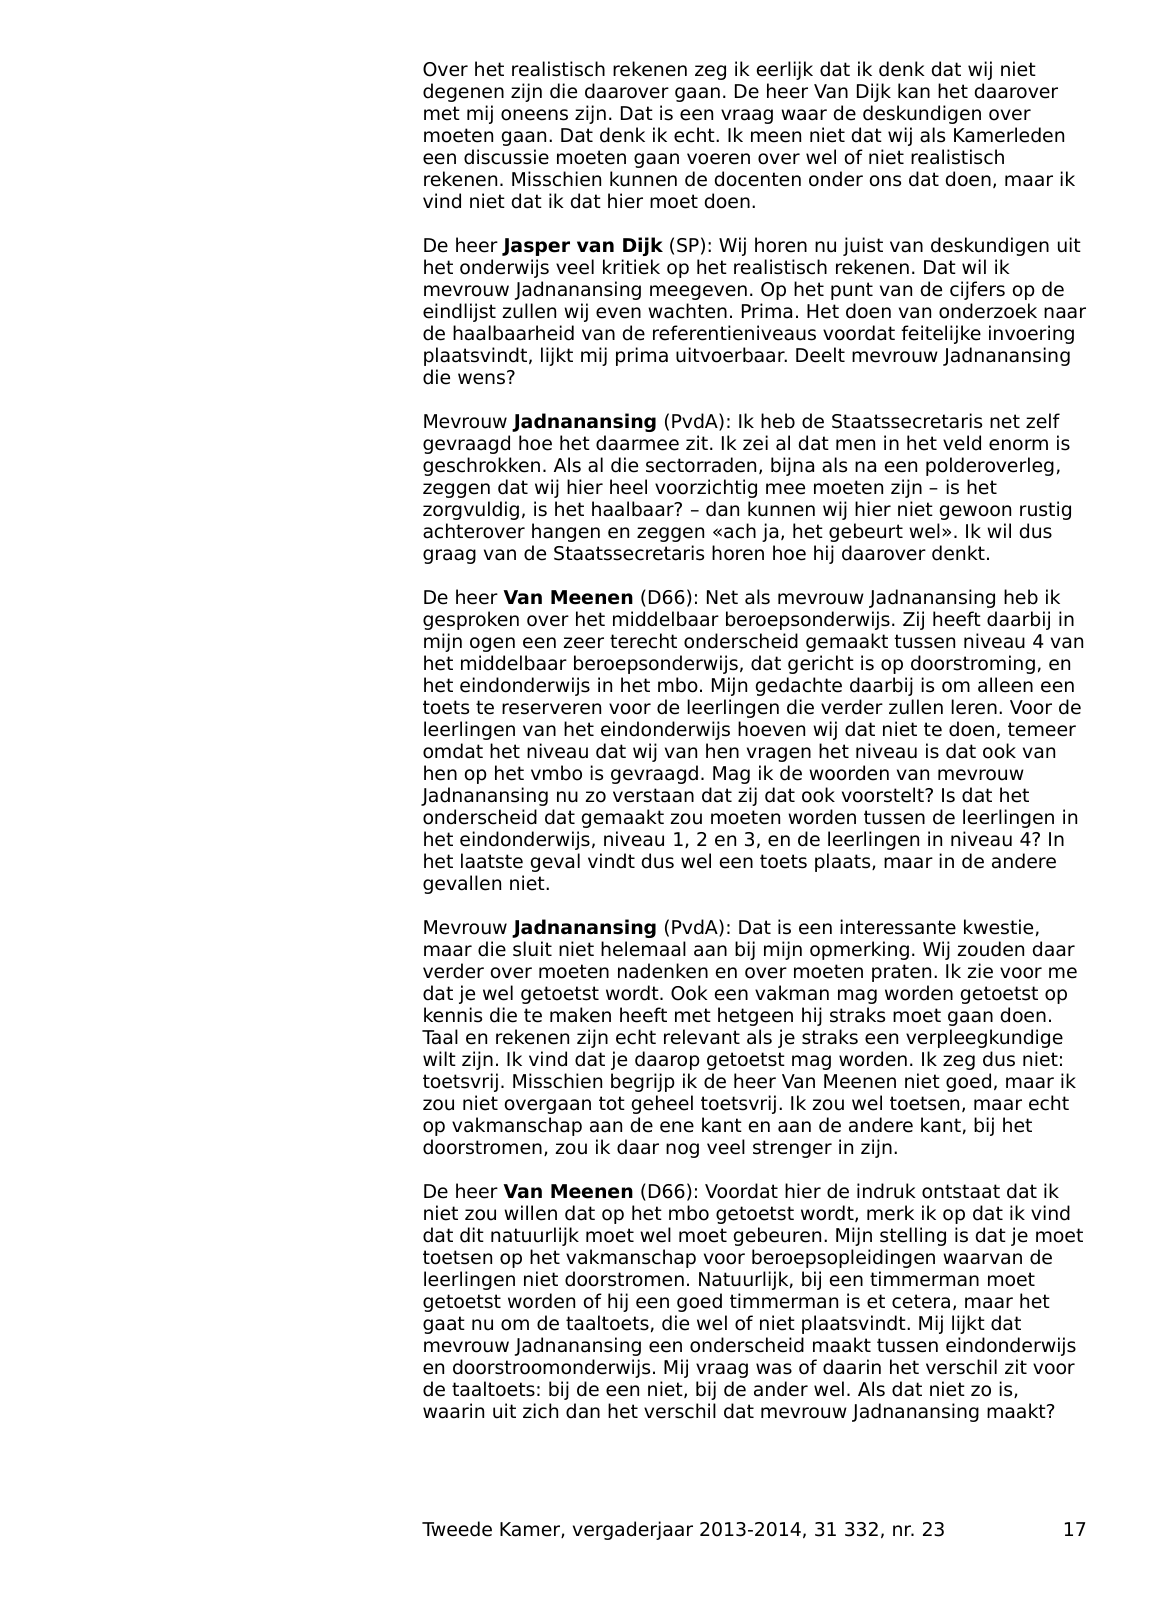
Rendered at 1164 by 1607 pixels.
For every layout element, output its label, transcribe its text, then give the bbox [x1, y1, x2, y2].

text Mevrouw Jadnanansing (PvdA): Dat is een interessante kwestie, maar die sluit niet helemaal aan bij mijn opmerking. Wij zouden daar verder over moeten nadenken en over moeten praten. Ik zie voor me dat je wel getoetst wordt. Ook een vakman mag worden getoetst op kennis die te maken heeft met hetgeen hij straks moet gaan doen. Taal en rekenen zijn echt relevant als je straks een verpleegkundige wilt zijn. Ik vind dat je daarop getoetst mag worden. Ik zeg dus niet: toetsvrij. Misschien begrijp ik de heer Van Meenen niet goed, maar ik zou niet overgaan tot geheel toetsvrij. Ik zou wel toetsen, maar echt op vakmanschap aan de ene kant en aan de andere kant, bij het doorstromen, zou ik daar nog veel strenger in zijn. [422, 917, 1087, 1159]
text De heer Van Meenen (D66): Voordat hier de indruk ontstaat dat ik niet zou willen dat op het mbo getoetst wordt, merk ik op dat ik vind dat dit natuurlijk moet wel moet gebeuren. Mijn stelling is dat je moet toetsen op het vakmanschap voor beroepsopleidingen waarvan de leerlingen niet doorstromen. Natuurlijk, bij een timmerman moet getoetst worden of hij een goed timmerman is et cetera, maar het gaat nu om de taaltoets, die wel of niet plaatsvindt. Mij lijkt dat mevrouw Jadnanansing een onderscheid maakt tussen eindonderwijs en doorstroomonderwijs. Mij vraag was of daarin het verschil zit voor de taaltoets: bij de een niet, bij de ander wel. Als dat niet zo is, waarin uit zich dan het verschil dat mevrouw Jadnanansing maakt? [422, 1181, 1087, 1423]
text Over het realistisch rekenen zeg ik eerlijk dat ik denk dat wij niet degenen zijn die daarover gaan. De heer Van Dijk kan het daarover met mij oneens zijn. Dat is een vraag waar de deskundigen over moeten gaan. Dat denk ik echt. Ik meen niet dat wij als Kamerleden een discussie moeten gaan voeren over wel of niet realistisch rekenen. Misschien kunnen de docenten onder ons dat doen, maar ik vind niet dat ik dat hier moet doen. [422, 59, 1087, 213]
text De heer Jasper van Dijk (SP): Wij horen nu juist van deskundigen uit het onderwijs veel kritiek op het realistisch rekenen. Dat wil ik mevrouw Jadnanansing meegeven. Op het punt van de cijfers op de eindlijst zullen wij even wachten. Prima. Het doen van onderzoek naar de haalbaarheid van de referentieniveaus voordat feitelijke invoering plaatsvindt, lijkt mij prima uitvoerbaar. Deelt mevrouw Jadnanansing die wens? [422, 235, 1087, 389]
text Mevrouw Jadnanansing (PvdA): Ik heb de Staatssecretaris net zelf gevraagd hoe het daarmee zit. Ik zei al dat men in het veld enorm is geschrokken. Als al die sectorraden, bijna als na een polderoverleg, zeggen dat wij hier heel voorzichtig mee moeten zijn – is het zorgvuldig, is het haalbaar? – dan kunnen wij hier niet gewoon rustig achterover hangen en zeggen «ach ja, het gebeurt wel». Ik wil dus graag van de Staatssecretaris horen hoe hij daarover denkt. [422, 411, 1087, 565]
text De heer Van Meenen (D66): Net als mevrouw Jadnanansing heb ik gesproken over het middelbaar beroepsonderwijs. Zij heeft daarbij in mijn ogen een zeer terecht onderscheid gemaakt tussen niveau 4 van het middelbaar beroepsonderwijs, dat gericht is op doorstroming, en het eindonderwijs in het mbo. Mijn gedachte daarbij is om alleen een toets te reserveren voor de leerlingen die verder zullen leren. Voor de leerlingen van het eindonderwijs hoeven wij dat niet te doen, temeer omdat het niveau dat wij van hen vragen het niveau is dat ook van hen op het vmbo is gevraagd. Mag ik de woorden van mevrouw Jadnanansing nu zo verstaan dat zij dat ook voorstelt? Is dat het onderscheid dat gemaakt zou moeten worden tussen de leerlingen in het eindonderwijs, niveau 1, 2 en 3, en de leerlingen in niveau 4? In het laatste geval vindt dus wel een toets plaats, maar in de andere gevallen niet. [422, 587, 1087, 895]
